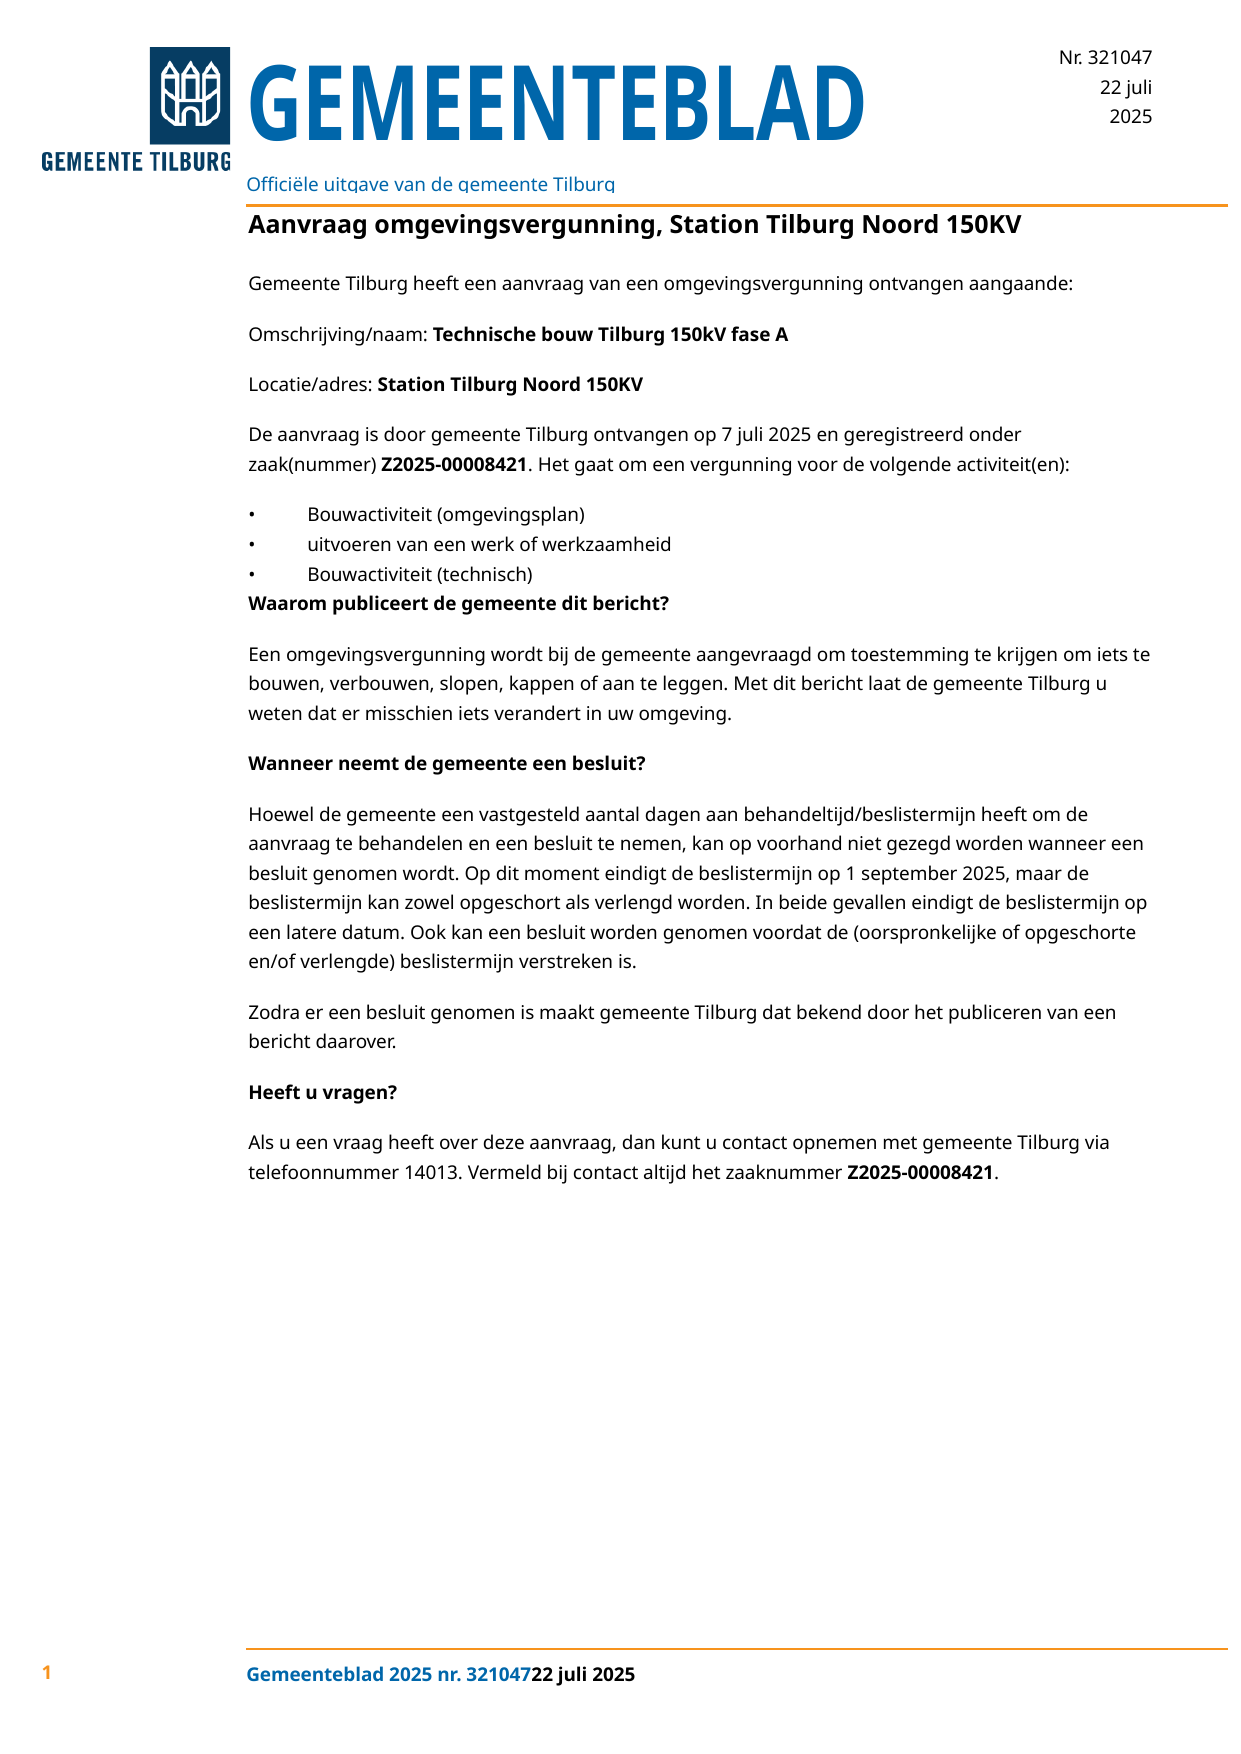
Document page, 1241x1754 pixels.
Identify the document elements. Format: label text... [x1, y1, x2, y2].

text Wanneer neemt de gemeente een besluit? [248, 750, 1152, 776]
text Aanvraag omgevingsvergunning, Station Tilburg Noord 150KV [248, 207, 1152, 241]
list Bouwactiviteit (omgevingsplan) [248, 502, 1152, 527]
text Omschrijving/naam: Technische bouw Tilburg 150kV fase A [248, 321, 1152, 346]
text Een omgevingsvergunning wordt bij de gemeente aangevraagd om toestemming te krijgen om iets te bouwen, verbouwen, slopen, kappen of aan te leggen. Met dit bericht laat de gemeente Tilburg u weten dat er misschien iets verandert in uw omgeving. [248, 641, 1152, 726]
list Bouwactiviteit (technisch) [248, 561, 1152, 586]
text De aanvraag is door gemeente Tilburg ontvangen op 7 juli 2025 en geregistreerd onder zaak(nummer) Z2025-00008421. Het gaat om een vergunning voor de volgende activiteit(en): [248, 422, 1152, 477]
text Waarom publiceert de gemeente dit bericht? [248, 590, 1152, 616]
text Gemeente Tilburg heeft een aanvraag van een omgevingsvergunning ontvangen aangaande: [248, 270, 1152, 296]
picture [41, 47, 231, 172]
list uitvoeren van een werk of werkzaamheid [248, 531, 1152, 557]
text Heeft u vragen? [248, 1079, 1152, 1105]
text Zodra er een besluit genomen is maakt gemeente Tilburg dat bekend door het publiceren van een bericht daarover. [248, 999, 1152, 1054]
text Als u een vraag heeft over deze aanvraag, dan kunt u contact opnemen met gemeente Tilburg via telefoonnummer 14013. Vermeld bij contact altijd het zaaknummer Z2025-00008421. [248, 1129, 1152, 1185]
text Locatie/adres: Station Tilburg Noord 150KV [248, 371, 1152, 397]
text Hoewel de gemeente een vastgesteld aantal dagen aan behandeltijd/beslistermijn heeft om de aanvraag te behandelen en een besluit te nemen, kan op voorhand niet gezegd worden wanneer een besluit genomen wordt. Op dit moment eindigt de beslistermijn op 1 september 2025, maar de beslistermijn kan zowel opgeschort als verlengd worden. In beide gevallen eindigt de beslistermijn op een latere datum. Ook kan een besluit worden genomen voordat de (oorspronkelijke of opgeschorte en/of verlengde) beslistermijn verstreken is. [248, 801, 1152, 974]
